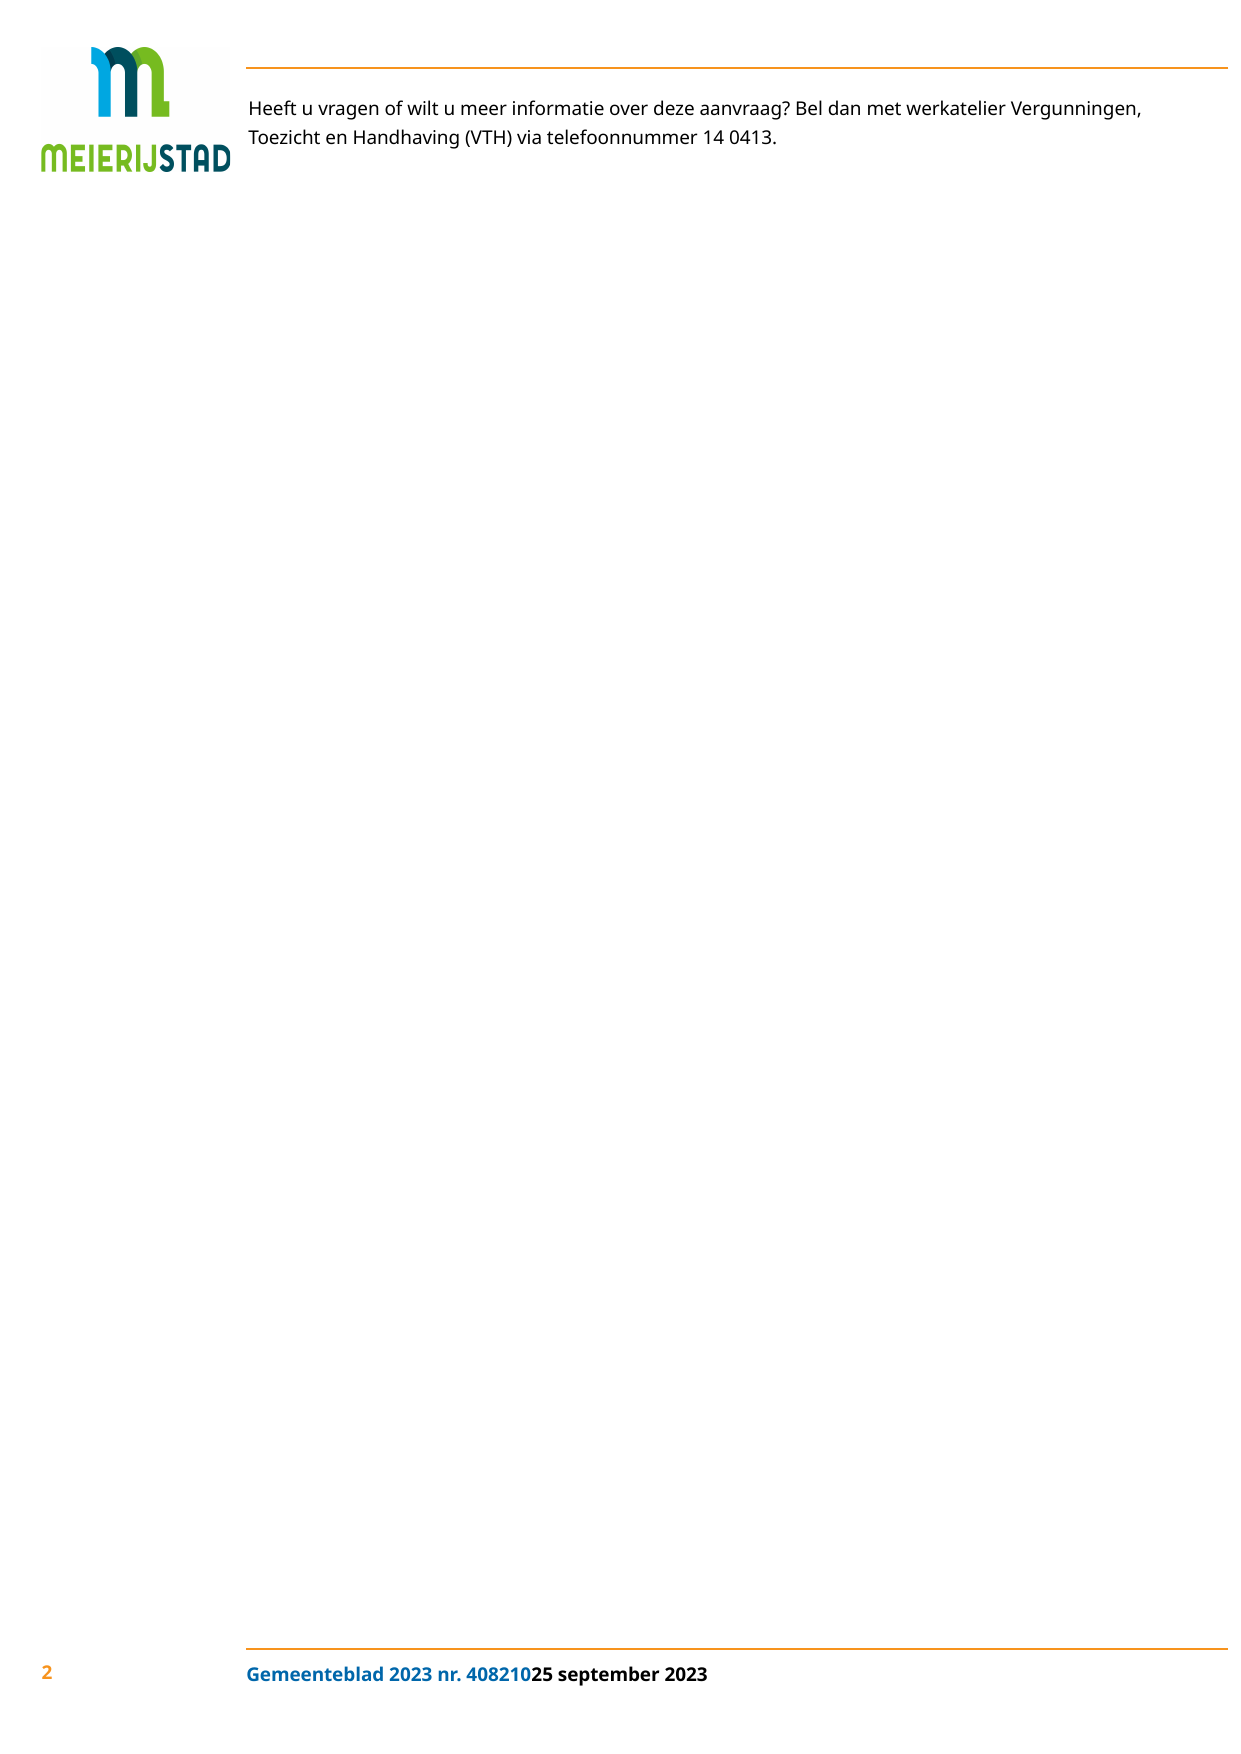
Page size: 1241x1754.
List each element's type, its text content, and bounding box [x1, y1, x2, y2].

picture [41, 47, 231, 172]
text Heeft u vragen of wilt u meer informatie over deze aanvraag? Bel dan met werkatelier Vergunningen, Toezicht en Handhaving (VTH) via telefoonnummer 14 0413. [248, 95, 1152, 150]
